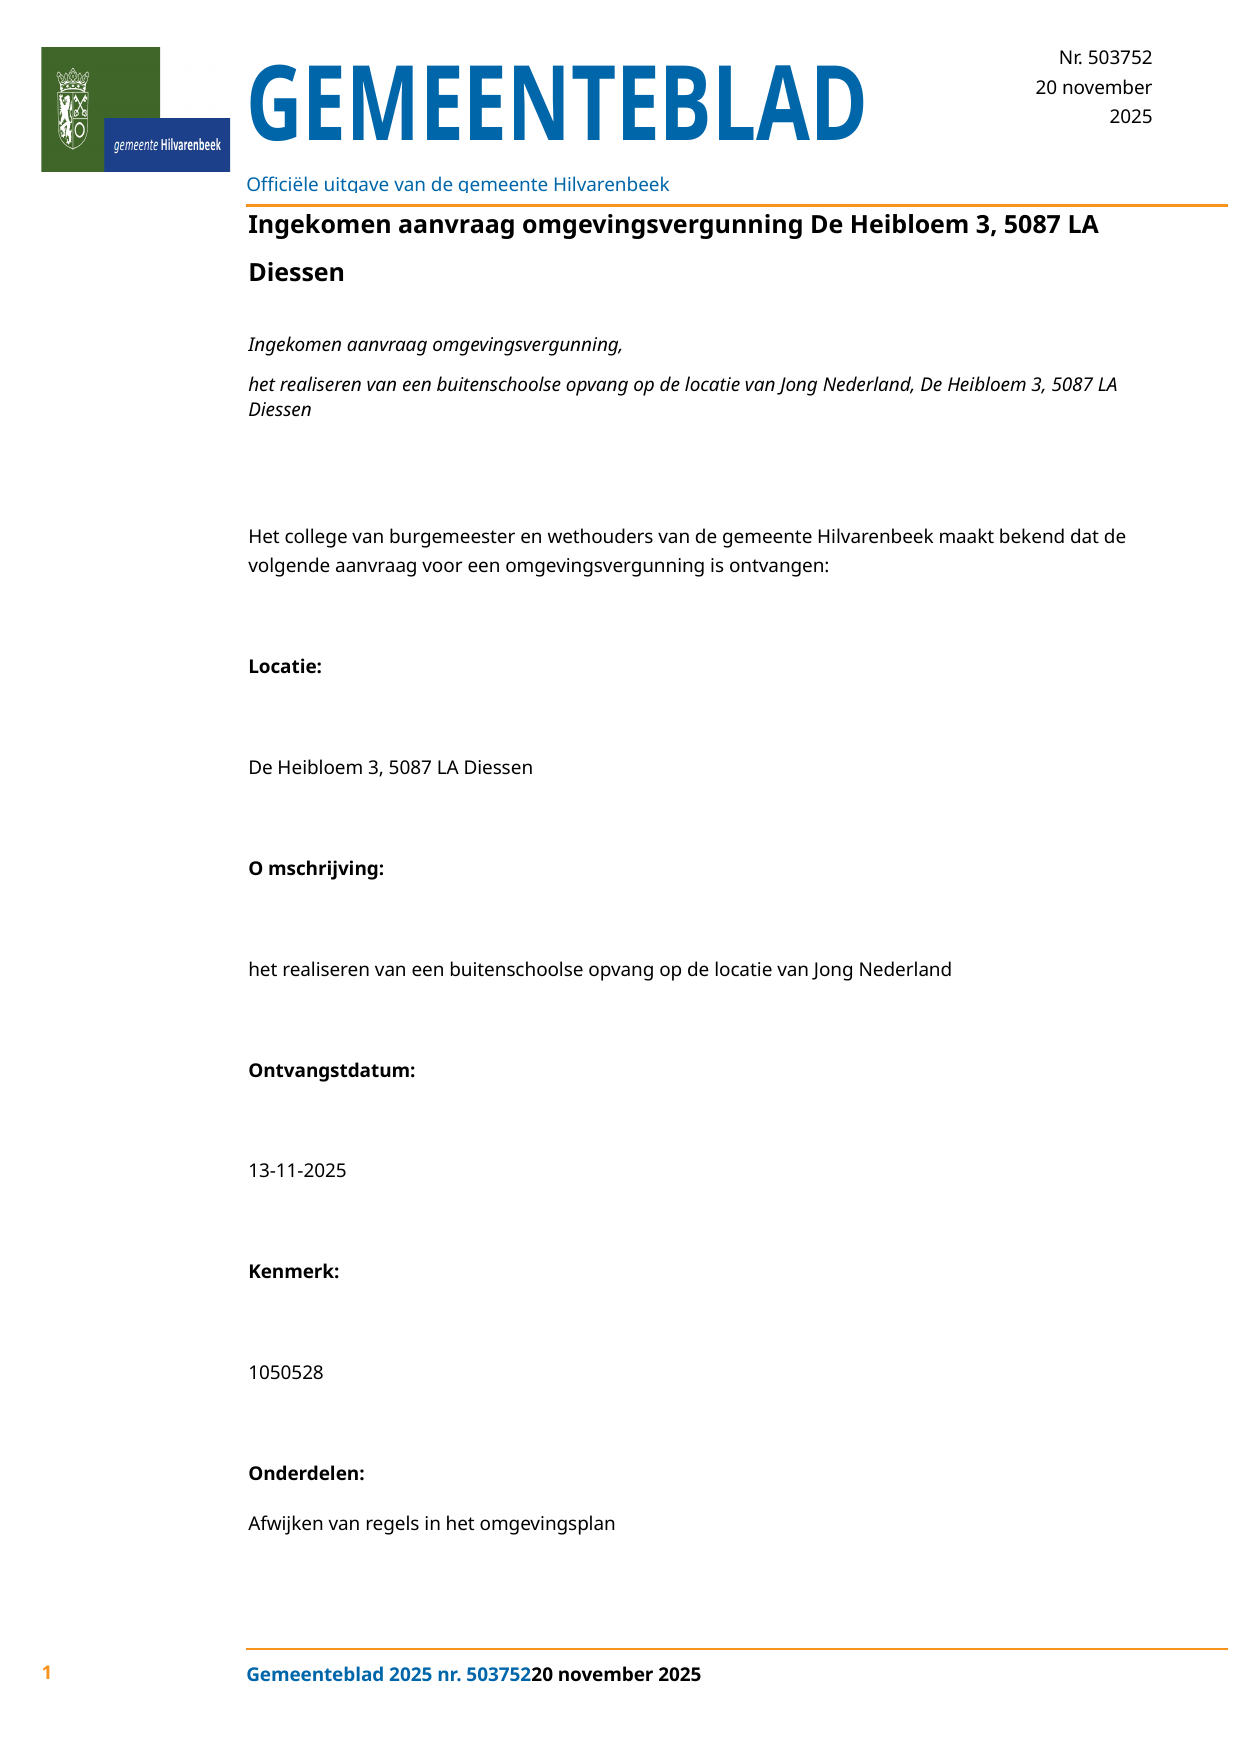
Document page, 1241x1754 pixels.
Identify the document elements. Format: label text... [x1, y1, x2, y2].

picture [41, 47, 231, 172]
text Locatie: [248, 653, 1152, 679]
text Kenmerk: [248, 1258, 1152, 1284]
text Afwijken van regels in het omgevingsplan [248, 1511, 1152, 1536]
text Onderdelen: [248, 1460, 1152, 1486]
text Ingekomen aanvraag omgevingsvergunning De Heibloem 3, 5087 LA Diessen [248, 207, 1152, 288]
text het realiseren van een buitenschoolse opvang op de locatie van Jong Nederland, De Heibloem 3, 5087 LA Diessen [248, 371, 1152, 422]
text Ingekomen aanvraag omgevingsvergunning, [248, 331, 1152, 357]
text 13-11-2025 [248, 1158, 1152, 1183]
text O mschrijving: [248, 855, 1152, 881]
text Ontvangstdatum: [248, 1057, 1152, 1082]
text het realiseren van een buitenschoolse opvang op de locatie van Jong Nederland [248, 956, 1152, 982]
text 1050528 [248, 1359, 1152, 1385]
text Het college van burgemeester en wethouders van de gemeente Hilvarenbeek maakt bekend dat de volgende aanvraag voor een omgevingsvergunning is ontvangen: [248, 523, 1152, 578]
text De Heibloem 3, 5087 LA Diessen [248, 754, 1152, 780]
